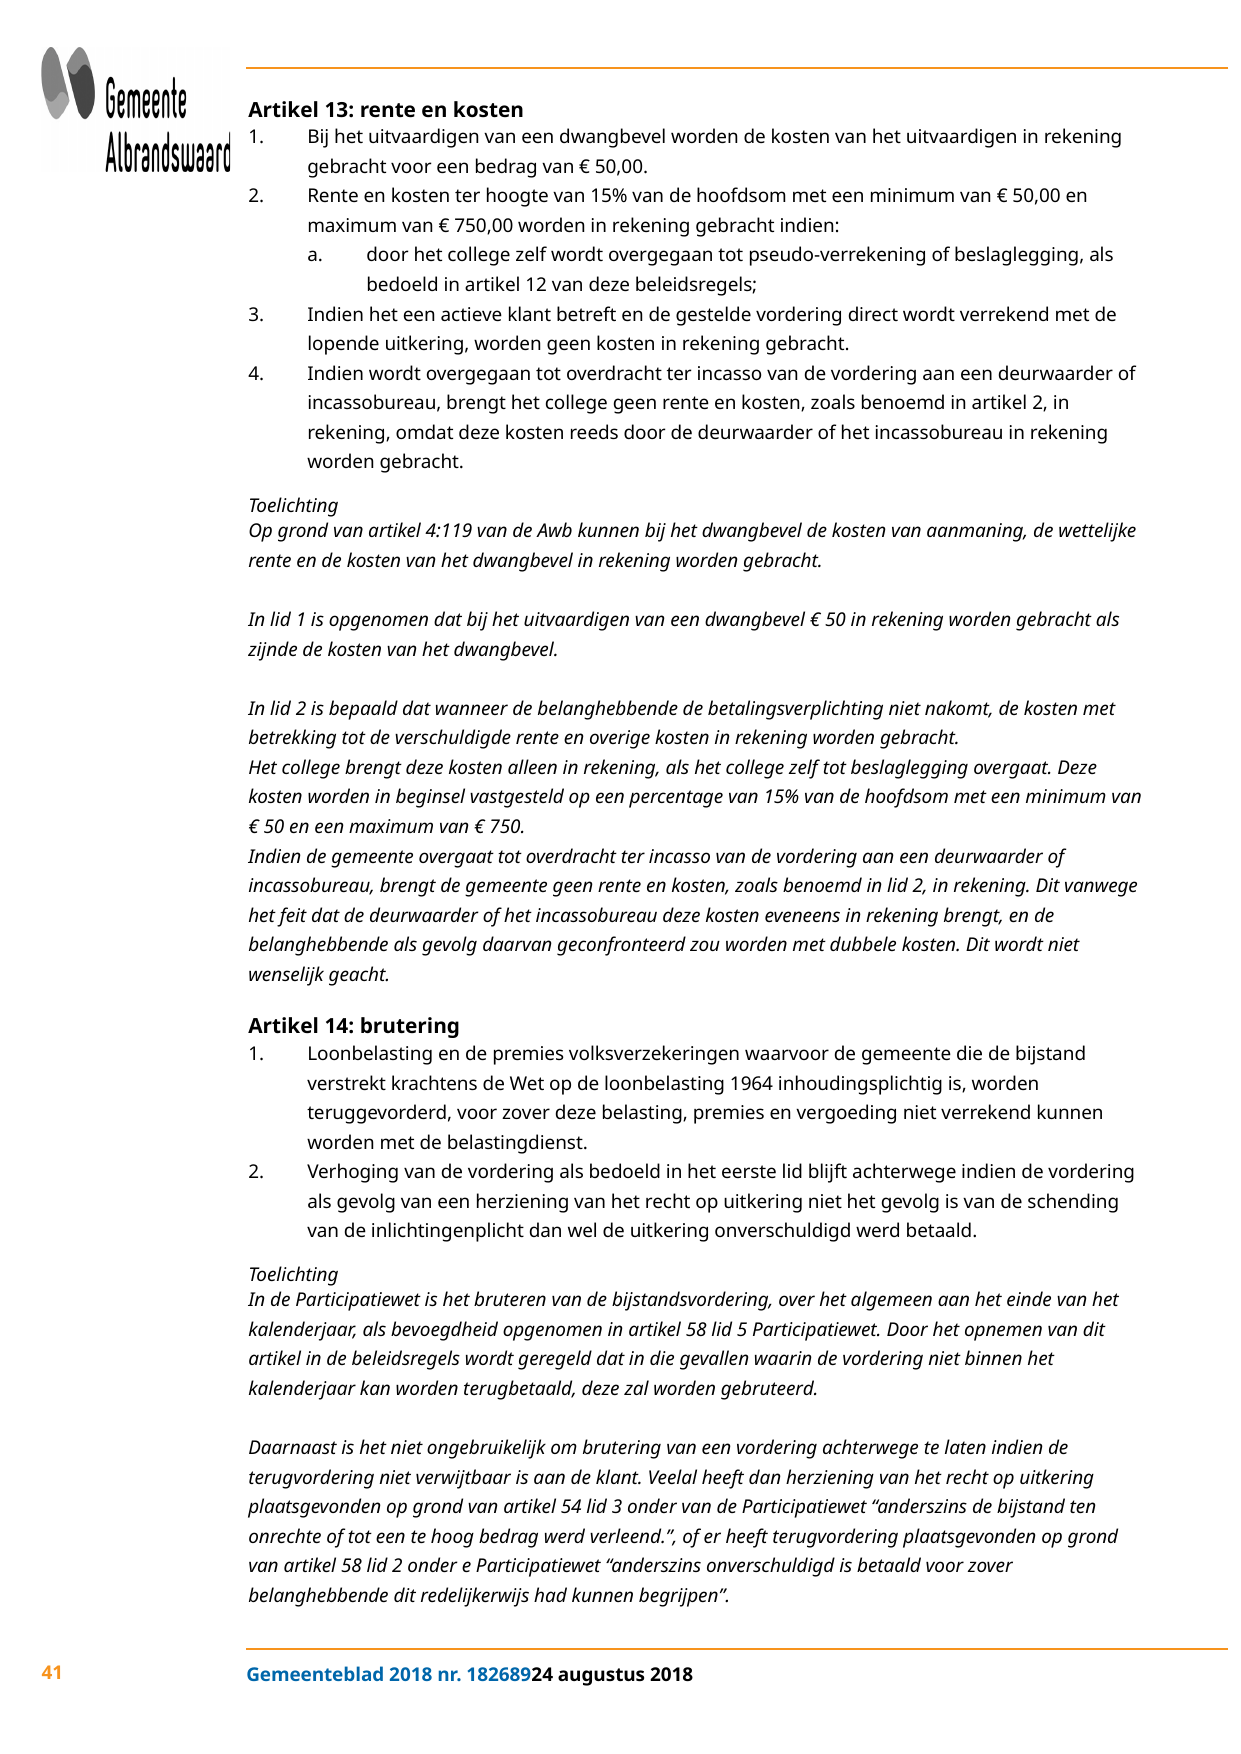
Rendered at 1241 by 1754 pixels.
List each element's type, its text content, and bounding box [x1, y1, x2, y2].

text Artikel 13: rente en kosten [248, 95, 1152, 123]
list Verhoging van de vordering als bedoeld in het eerste lid blijft achterwege indien de vordering als gevolg van een herziening van het recht op uitkering niet het gevolg is van de schending van de inlichtingenplicht dan wel de uitkering onverschuldigd werd betaald. [248, 1158, 1152, 1243]
list door het college zelf wordt overgegaan tot pseudo-verrekening of beslaglegging, als bedoeld in artikel 12 van deze beleidsregels; [307, 242, 1152, 297]
text Het college brengt deze kosten alleen in rekening, als het college zelf tot beslaglegging overgaat. Deze kosten worden in beginsel vastgesteld op een percentage van 15% van de hoofdsom met een minimum van € 50 en een maximum van € 750. [248, 754, 1152, 839]
list Bij het uitvaardigen van een dwangbevel worden de kosten van het uitvaardigen in rekening gebracht voor een bedrag van € 50,00. [248, 123, 1152, 178]
text In de Participatiewet is het bruteren van de bijstandsvordering, over het algemeen aan het einde van het kalenderjaar, als bevoegdheid opgenomen in artikel 58 lid 5 Participatiewet. Door het opnemen van dit artikel in de beleidsregels wordt geregeld dat in die gevallen waarin de vordering niet binnen het kalenderjaar kan worden terugbetaald, deze zal worden gebruteerd. [248, 1286, 1152, 1401]
text Op grond van artikel 4:119 van de Awb kunnen bij het dwangbevel de kosten van aanmaning, de wettelijke rente en de kosten van het dwangbevel in rekening worden gebracht. [248, 517, 1152, 573]
text Toelichting [248, 1261, 1152, 1286]
list Indien het een actieve klant betreft en de gestelde vordering direct wordt verrekend met de lopende uitkering, worden geen kosten in rekening gebracht. [248, 301, 1152, 356]
text In lid 1 is opgenomen dat bij het uitvaardigen van een dwangbevel € 50 in rekening worden gebracht als zijnde de kosten van het dwangbevel. [248, 606, 1152, 662]
list Rente en kosten ter hoogte van 15% van de hoofdsom met een minimum van € 50,00 en maximum van € 750,00 worden in rekening gebracht indien: [248, 182, 1152, 238]
text Daarnaast is het niet ongebruikelijk om brutering van een vordering achterwege te laten indien de terugvordering niet verwijtbaar is aan de klant. Veelal heeft dan herziening van het recht op uitkering plaatsgevonden op grond van artikel 54 lid 3 onder van de Participatiewet “anderszins de bijstand ten onrechte of tot een te hoog bedrag werd verleend.”, of er heeft terugvordering plaatsgevonden op grond van artikel 58 lid 2 onder e Participatiewet “anderszins onverschuldigd is betaald voor zover belanghebbende dit redelijkerwijs had kunnen begrijpen”. [248, 1434, 1152, 1608]
text Indien de gemeente overgaat tot overdracht ter incasso van de vordering aan een deurwaarder of incassobureau, brengt de gemeente geen rente en kosten, zoals benoemd in lid 2, in rekening. Dit vanwege het feit dat de deurwaarder of het incassobureau deze kosten eveneens in rekening brengt, en de belanghebbende als gevolg daarvan geconfronteerd zou worden met dubbele kosten. Dit wordt niet wenselijk geacht. [248, 843, 1152, 987]
list Indien wordt overgegaan tot overdracht ter incasso van de vordering aan een deurwaarder of incassobureau, brengt het college geen rente en kosten, zoals benoemd in artikel 2, in rekening, omdat deze kosten reeds door de deurwaarder of het incassobureau in rekening worden gebracht. [248, 360, 1152, 474]
list Loonbelasting en de premies volksverzekeringen waarvoor de gemeente die de bijstand verstrekt krachtens de Wet op de loonbelasting 1964 inhoudingsplichtig is, worden teruggevorderd, voor zover deze belasting, premies en vergoeding niet verrekend kunnen worden met de belastingdienst. [248, 1040, 1152, 1154]
picture [41, 47, 231, 172]
text Toelichting [248, 492, 1152, 517]
text In lid 2 is bepaald dat wanneer de belanghebbende de betalingsverplichting niet nakomt, de kosten met betrekking tot de verschuldigde rente en overige kosten in rekening worden gebracht. [248, 695, 1152, 750]
text Artikel 14: brutering [248, 1012, 1152, 1040]
